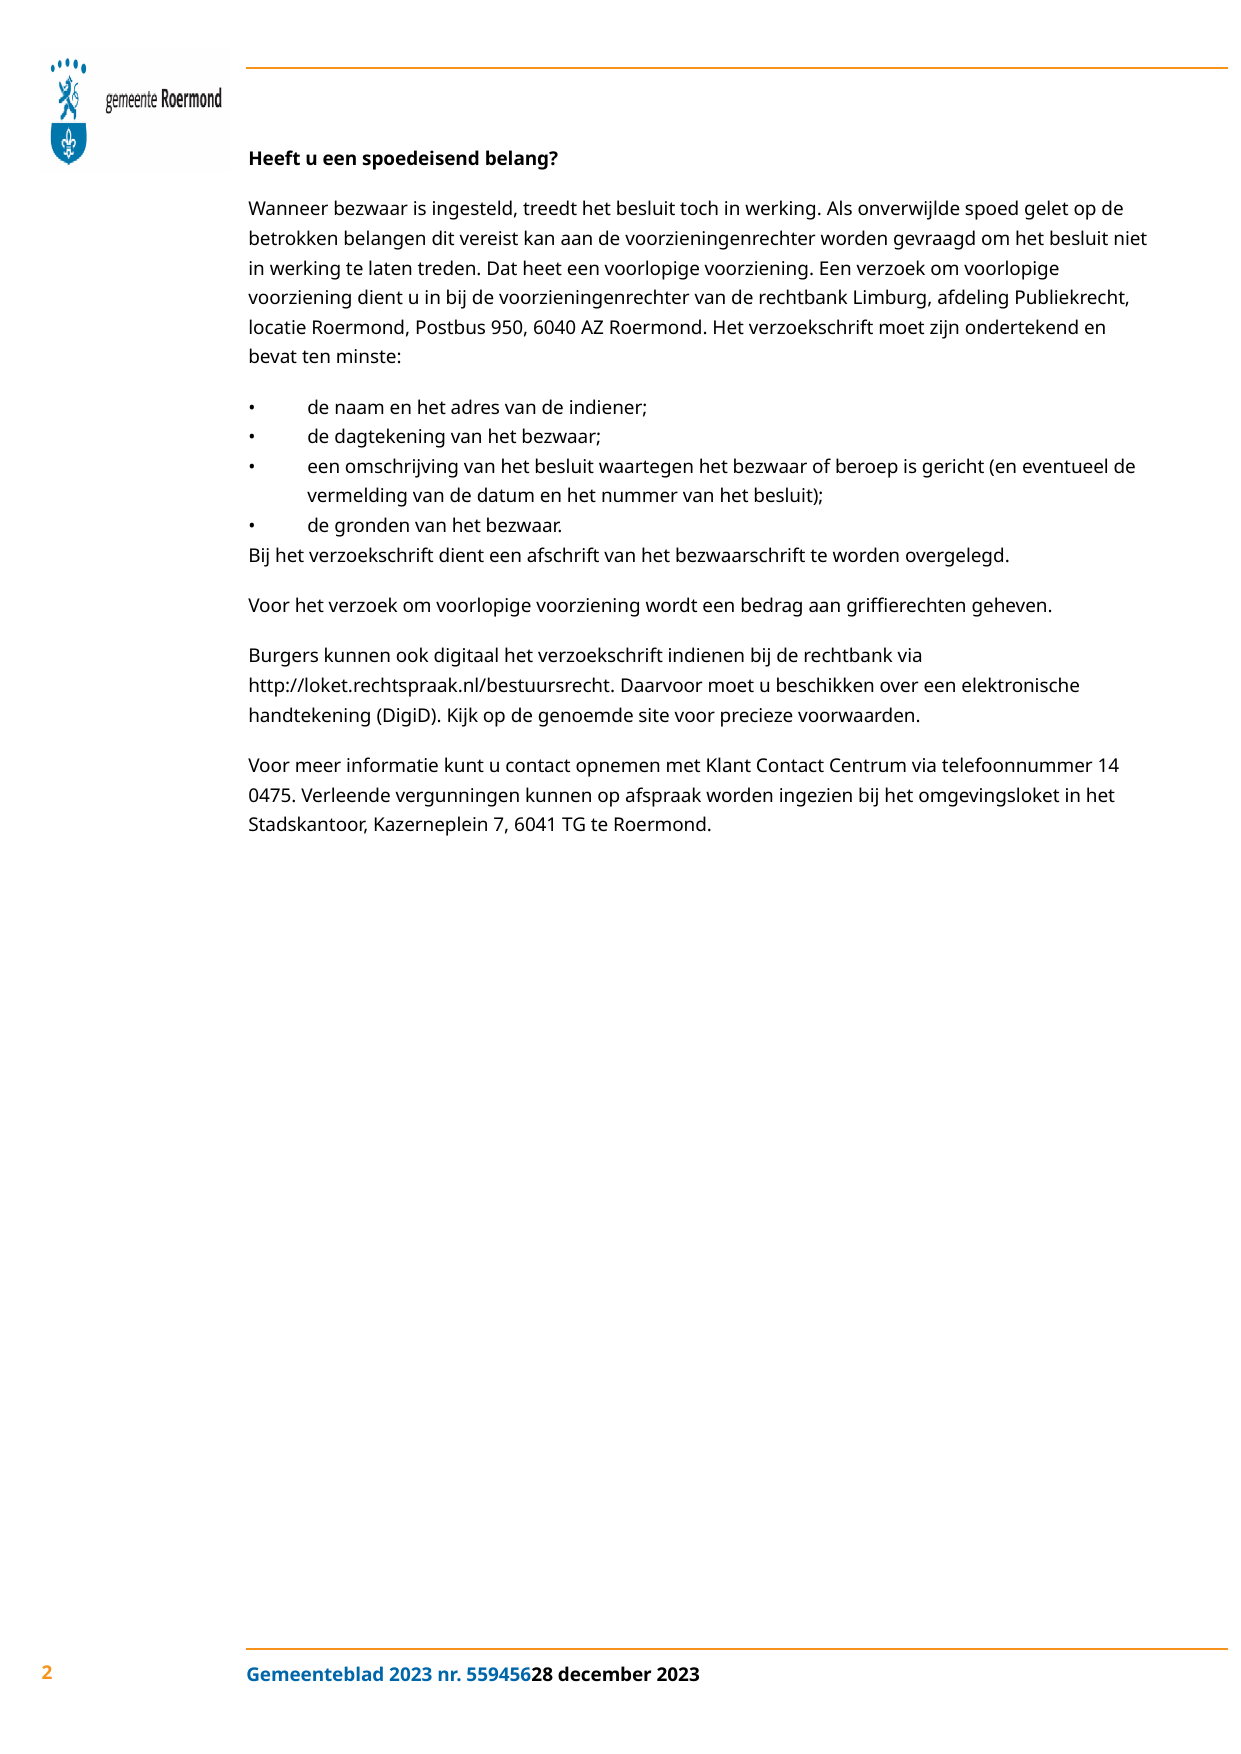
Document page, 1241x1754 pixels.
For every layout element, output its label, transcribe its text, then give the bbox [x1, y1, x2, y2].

text Bij het verzoekschrift dient een afschrift van het bezwaarschrift te worden overgelegd. [248, 542, 1152, 568]
list de gronden van het bezwaar. [248, 512, 1152, 538]
list een omschrijving van het besluit waartegen het bezwaar of beroep is gericht (en eventueel de vermelding van de datum en het nummer van het besluit); [248, 453, 1152, 508]
list de naam en het adres van de indiener; [248, 394, 1152, 420]
text Voor het verzoek om voorlopige voorziening wordt een bedrag aan griffierechten geheven. [248, 592, 1152, 618]
text Burgers kunnen ook digitaal het verzoekschrift indienen bij de rechtbank via http://loket.rechtspraak.nl/bestuursrecht. Daarvoor moet u beschikken over een elektronische handtekening (DigiD). Kijk op de genoemde site voor precieze voorwaarden. [248, 643, 1152, 728]
picture [41, 47, 231, 172]
text Heeft u een spoedeisend belang? [248, 145, 1152, 171]
list de dagtekening van het bezwaar; [248, 423, 1152, 449]
text Voor meer informatie kunt u contact opnemen met Klant Contact Centrum via telefoonnummer 14 0475. Verleende vergunningen kunnen op afspraak worden ingezien bij het omgevingsloket in het Stadskantoor, Kazerneplein 7, 6041 TG te Roermond. [248, 752, 1152, 837]
text Wanneer bezwaar is ingesteld, treedt het besluit toch in werking. Als onverwijlde spoed gelet op de betrokken belangen dit vereist kan aan de voorzieningenrechter worden gevraagd om het besluit niet in werking te laten treden. Dat heet een voorlopige voorziening. Een verzoek om voorlopige voorziening dient u in bij de voorzieningenrechter van de rechtbank Limburg, afdeling Publiekrecht, locatie Roermond, Postbus 950, 6040 AZ Roermond. Het verzoekschrift moet zijn ondertekend en bevat ten minste: [248, 196, 1152, 369]
